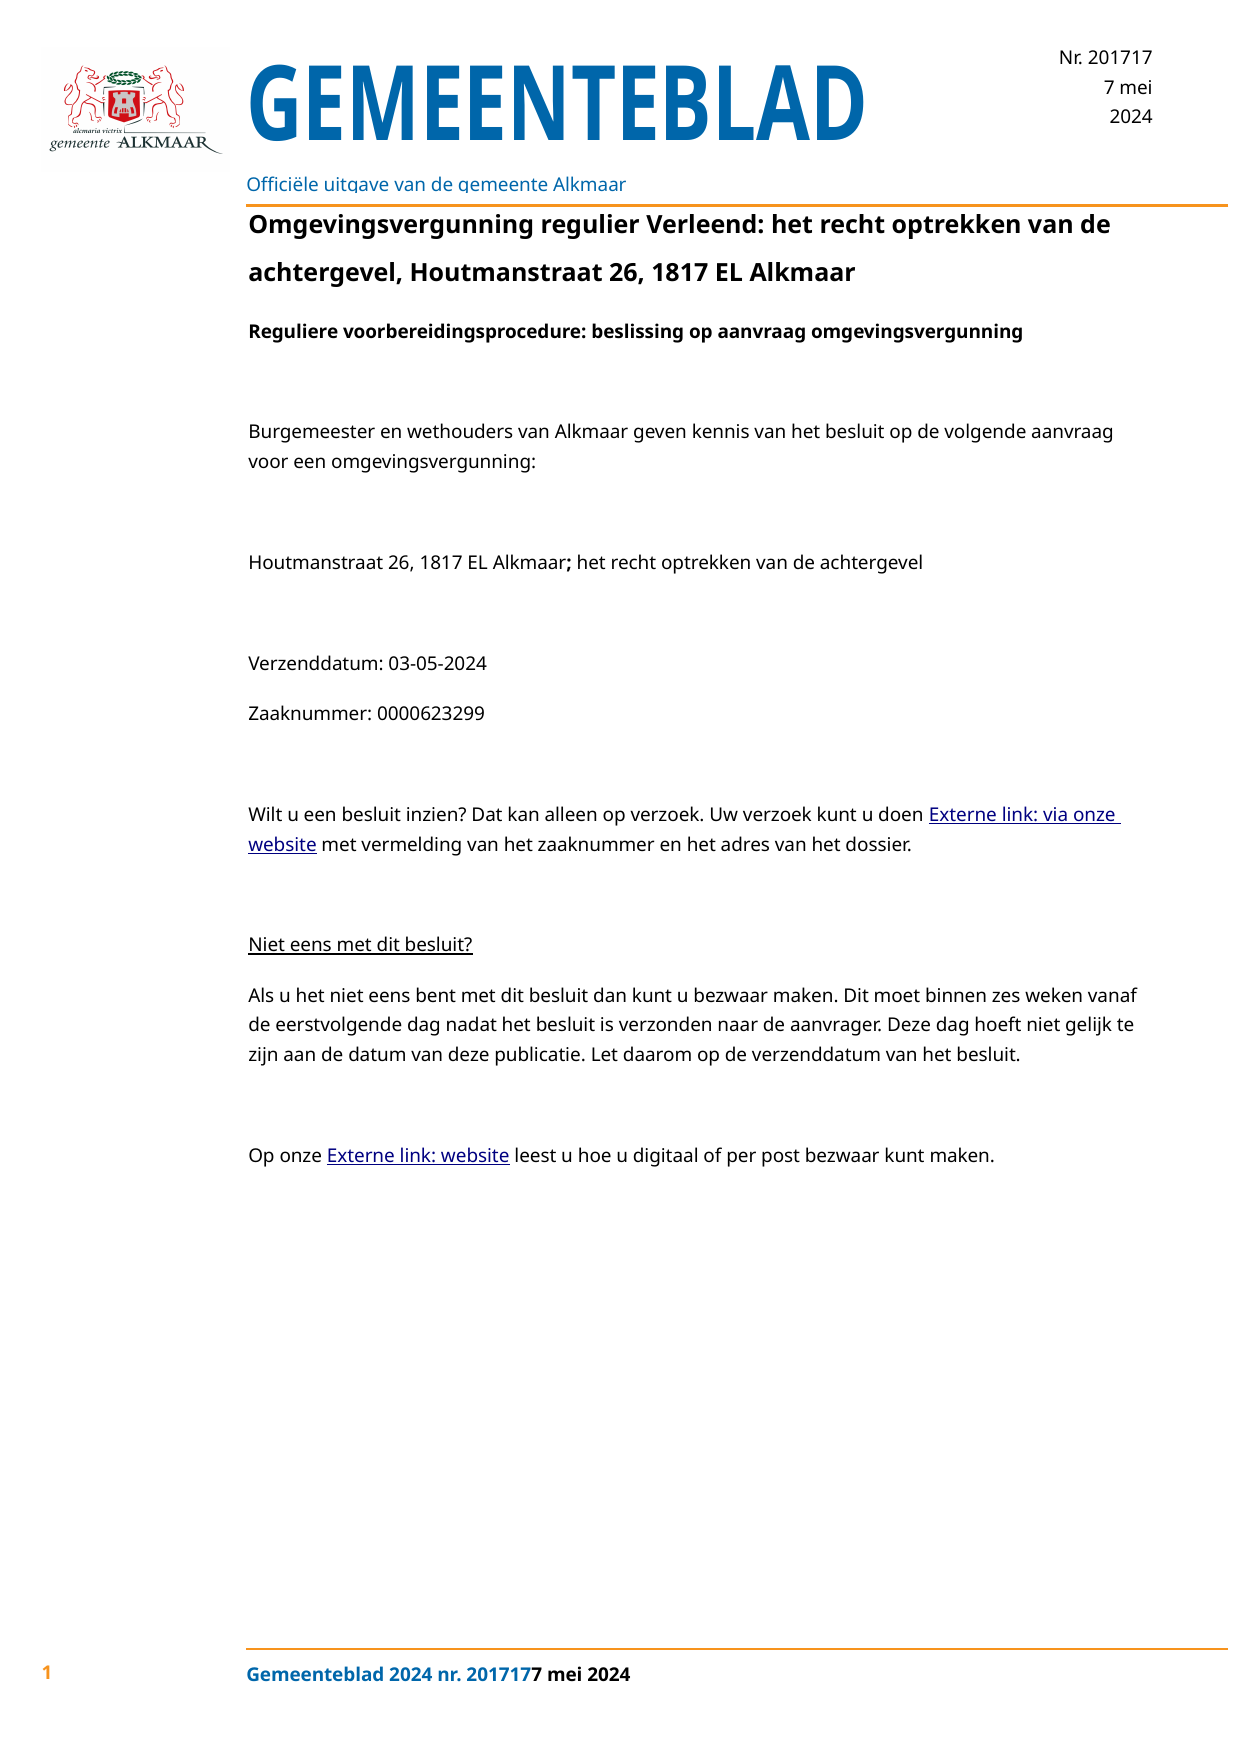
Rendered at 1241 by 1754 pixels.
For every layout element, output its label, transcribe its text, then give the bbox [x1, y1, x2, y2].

text Wilt u een besluit inzien? Dat kan alleen op verzoek. Uw verzoek kunt u doen Externe link: via onze website met vermelding van het zaaknummer en het adres van het dossier. [248, 801, 1152, 857]
text Reguliere voorbereidingsprocedure: beslissing op aanvraag omgevingsvergunning [248, 318, 1152, 344]
text Omgevingsvergunning regulier Verleend: het recht optrekken van de achtergevel, Houtmanstraat 26, 1817 EL Alkmaar [248, 207, 1152, 288]
text Op onze Externe link: website leest u hoe u digitaal of per post bezwaar kunt maken. [248, 1142, 1152, 1168]
text Houtmanstraat 26, 1817 EL Alkmaar; het recht optrekken van de achtergevel [248, 549, 1152, 575]
picture [41, 47, 231, 172]
text Als u het niet eens bent met dit besluit dan kunt u bezwaar maken. Dit moet binnen zes weken vanaf de eerstvolgende dag nadat het besluit is verzonden naar de aanvrager. Deze dag hoeft niet gelijk te zijn aan de datum van deze publicatie. Let daarom op de verzenddatum van het besluit. [248, 982, 1152, 1067]
text Burgemeester en wethouders van Alkmaar geven kennis van het besluit op de volgende aanvraag voor een omgevingsvergunning: [248, 419, 1152, 474]
text Zaaknummer: 0000623299 [248, 700, 1152, 726]
text Verzenddatum: 03-05-2024 [248, 650, 1152, 676]
text Niet eens met dit besluit? [248, 932, 1152, 957]
